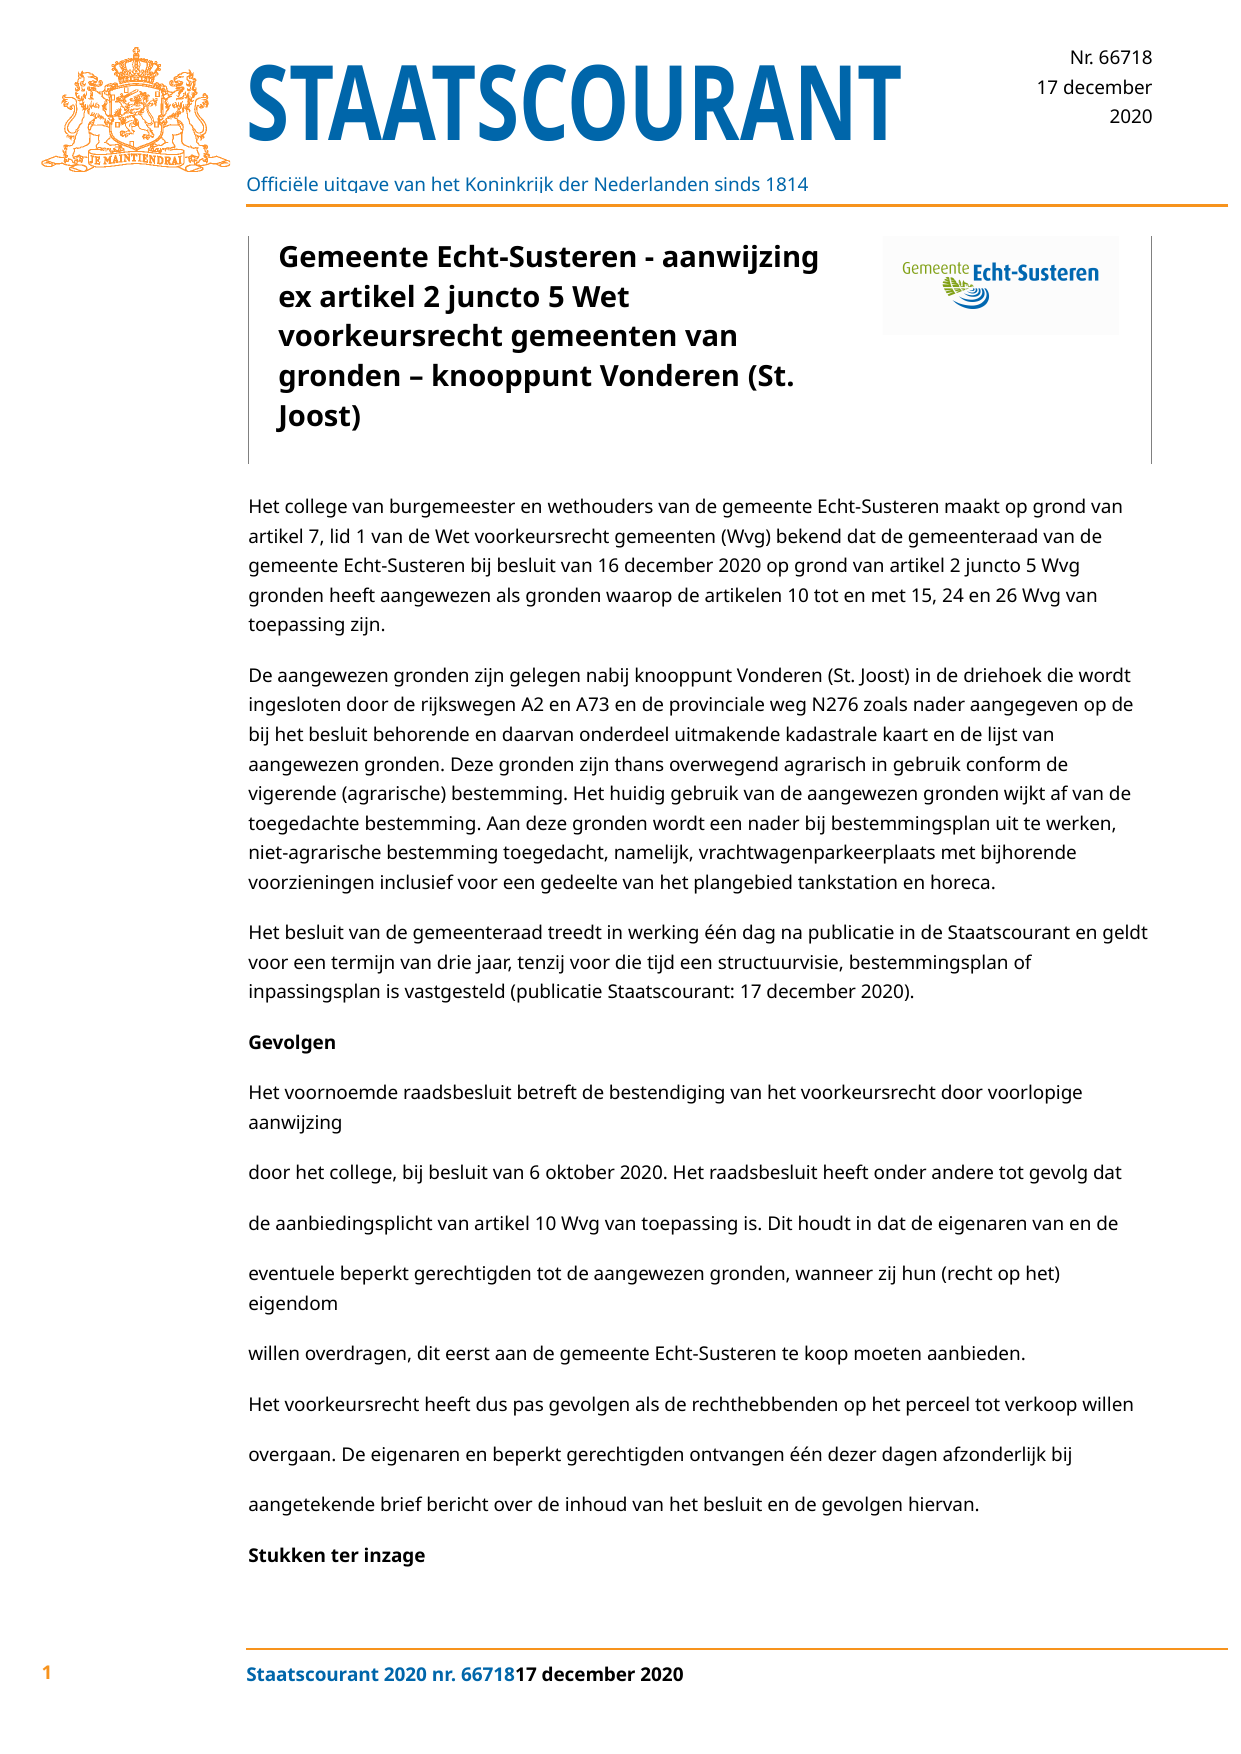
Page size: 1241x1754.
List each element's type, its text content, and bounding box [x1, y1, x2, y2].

text Het voornoemde raadsbesluit betreft de bestendiging van het voorkeursrecht door voorlopige aanwijzing [248, 1079, 1152, 1135]
text willen overdragen, dit eerst aan de gemeente Echt-Susteren te koop moeten aanbieden. [248, 1340, 1152, 1366]
table_header [850, 236, 1151, 464]
text Gevolgen [248, 1029, 1152, 1055]
text eventuele beperkt gerechtigden tot de aangewezen gronden, wanneer zij hun (recht op het) eigendom [248, 1260, 1152, 1316]
text aangetekende brief bericht over de inhoud van het besluit en de gevolgen hiervan. [248, 1492, 1152, 1517]
text Stukken ter inzage [248, 1542, 1152, 1568]
picture [882, 236, 1119, 335]
text Het besluit van de gemeenteraad treedt in werking één dag na publicatie in de Staatscourant en geldt voor een termijn van drie jaar, tenzij voor die tijd een structuurvisie, bestemmingsplan of inpassingsplan is vastgesteld (publicatie Staatscourant: 17 december 2020). [248, 919, 1152, 1004]
picture [41, 47, 231, 172]
text Het voorkeursrecht heeft dus pas gevolgen als de rechthebbenden op het perceel tot verkoop willen [248, 1391, 1152, 1417]
text overgaan. De eigenaren en beperkt gerechtigden ontvangen één dezer dagen afzonderlijk bij [248, 1441, 1152, 1467]
text Het college van burgemeester en wethouders van de gemeente Echt-Susteren maakt op grond van artikel 7, lid 1 van de Wet voorkeursrecht gemeenten (Wvg) bekend dat de gemeenteraad van de gemeente Echt-Susteren bij besluit van 16 december 2020 op grond van artikel 2 juncto 5 Wvg gronden heeft aangewezen als gronden waarop de artikelen 10 tot en met 15, 24 en 26 Wvg van toepassing zijn. [248, 493, 1152, 637]
table_header Gemeente Echt-Susteren - aanwijzing ex artikel 2 juncto 5 Wet voorkeursrecht gemeenten van gronden – knooppunt Vonderen (St. Joost) [249, 236, 850, 464]
text de aanbiedingsplicht van artikel 10 Wvg van toepassing is. Dit houdt in dat de eigenaren van en de [248, 1210, 1152, 1236]
text door het college, bij besluit van 6 oktober 2020. Het raadsbesluit heeft onder andere tot gevolg dat [248, 1159, 1152, 1185]
text De aangewezen gronden zijn gelegen nabij knooppunt Vonderen (St. Joost) in de driehoek die wordt ingesloten door de rijkswegen A2 en A73 en de provinciale weg N276 zoals nader aangegeven op de bij het besluit behorende en daarvan onderdeel uitmakende kadastrale kaart en de lijst van aangewezen gronden. Deze gronden zijn thans overwegend agrarisch in gebruik conform de vigerende (agrarische) bestemming. Het huidig gebruik van de aangewezen gronden wijkt af van de toegedachte bestemming. Aan deze gronden wordt een nader bij bestemmingsplan uit te werken, niet-agrarische bestemming toegedacht, namelijk, vrachtwagenparkeerplaats met bijhorende voorzieningen inclusief voor een gedeelte van het plangebied tankstation en horeca. [248, 662, 1152, 895]
